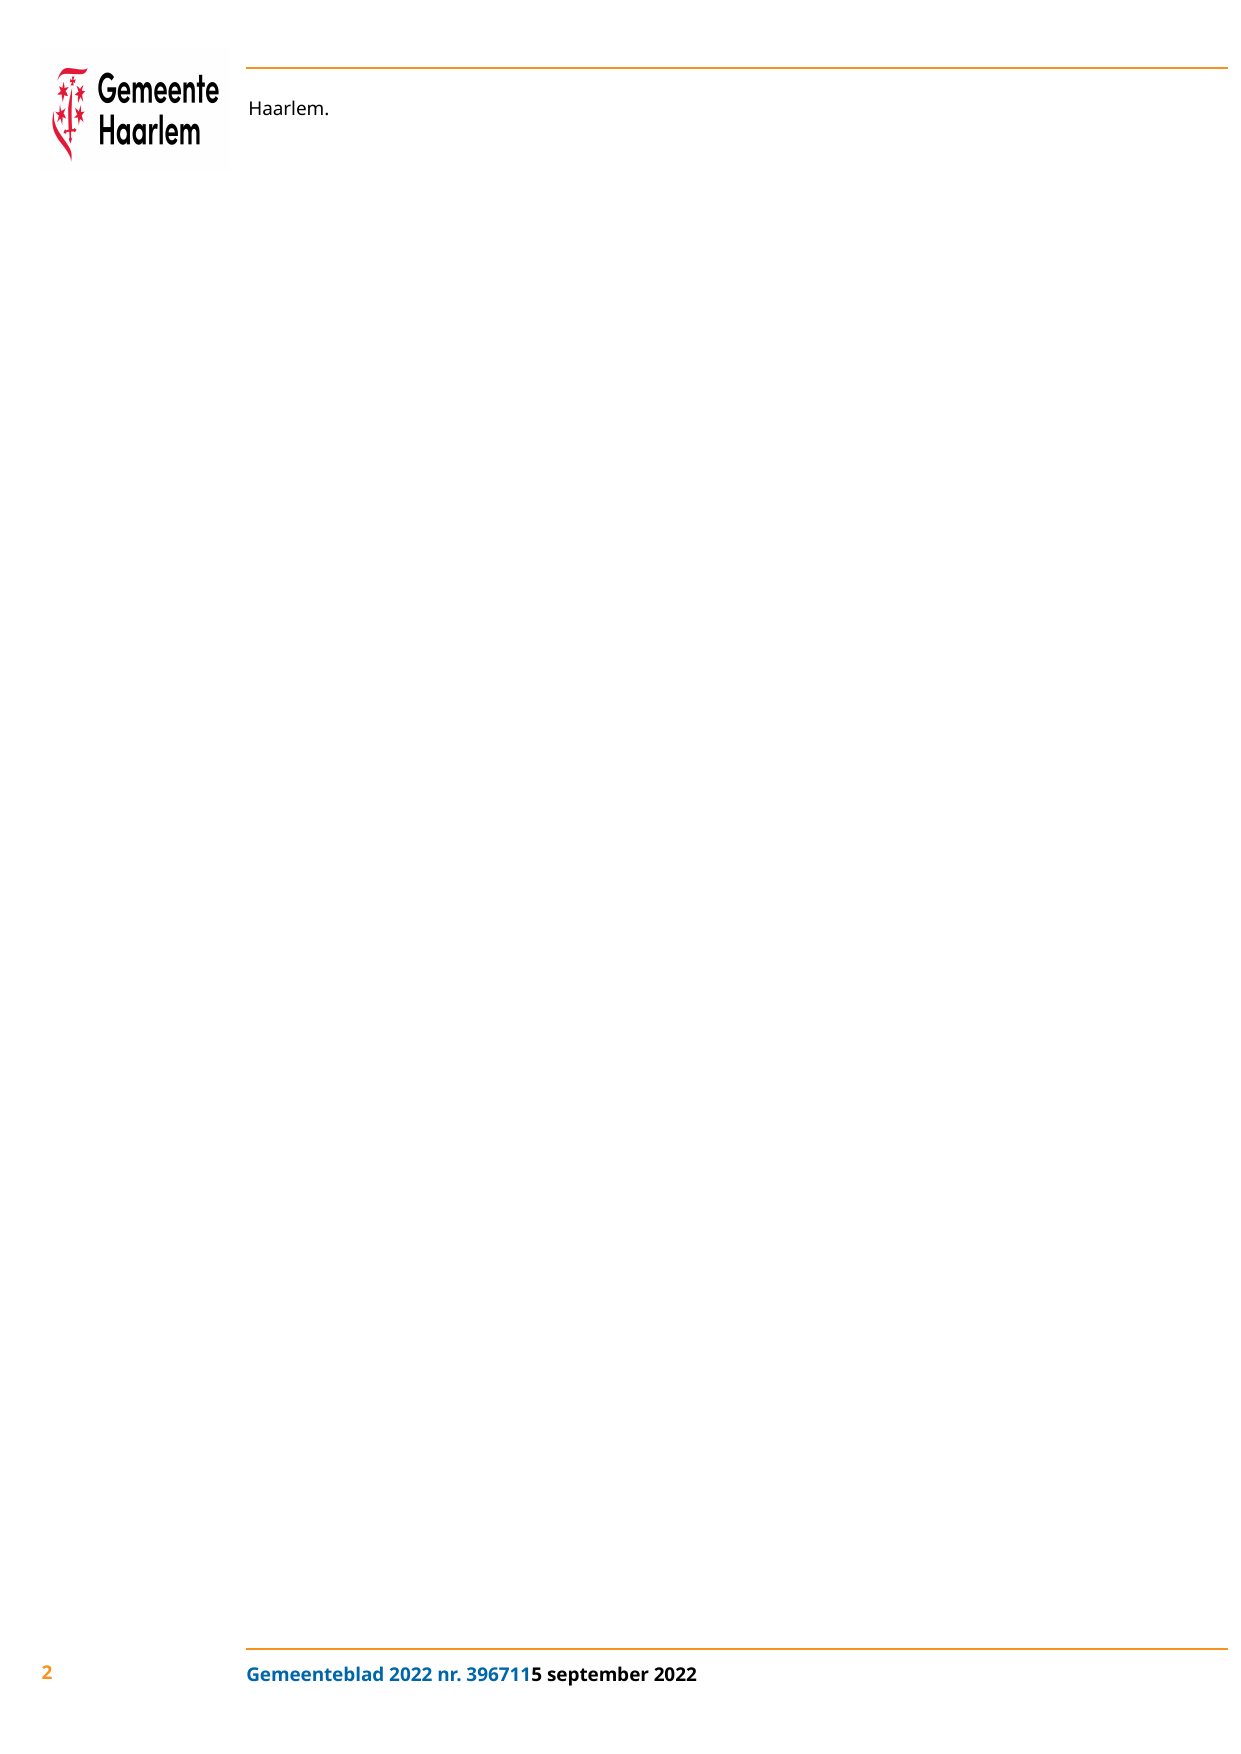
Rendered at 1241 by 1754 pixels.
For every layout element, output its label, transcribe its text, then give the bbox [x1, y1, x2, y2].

picture [41, 47, 231, 172]
text Haarlem. [248, 95, 1152, 121]
